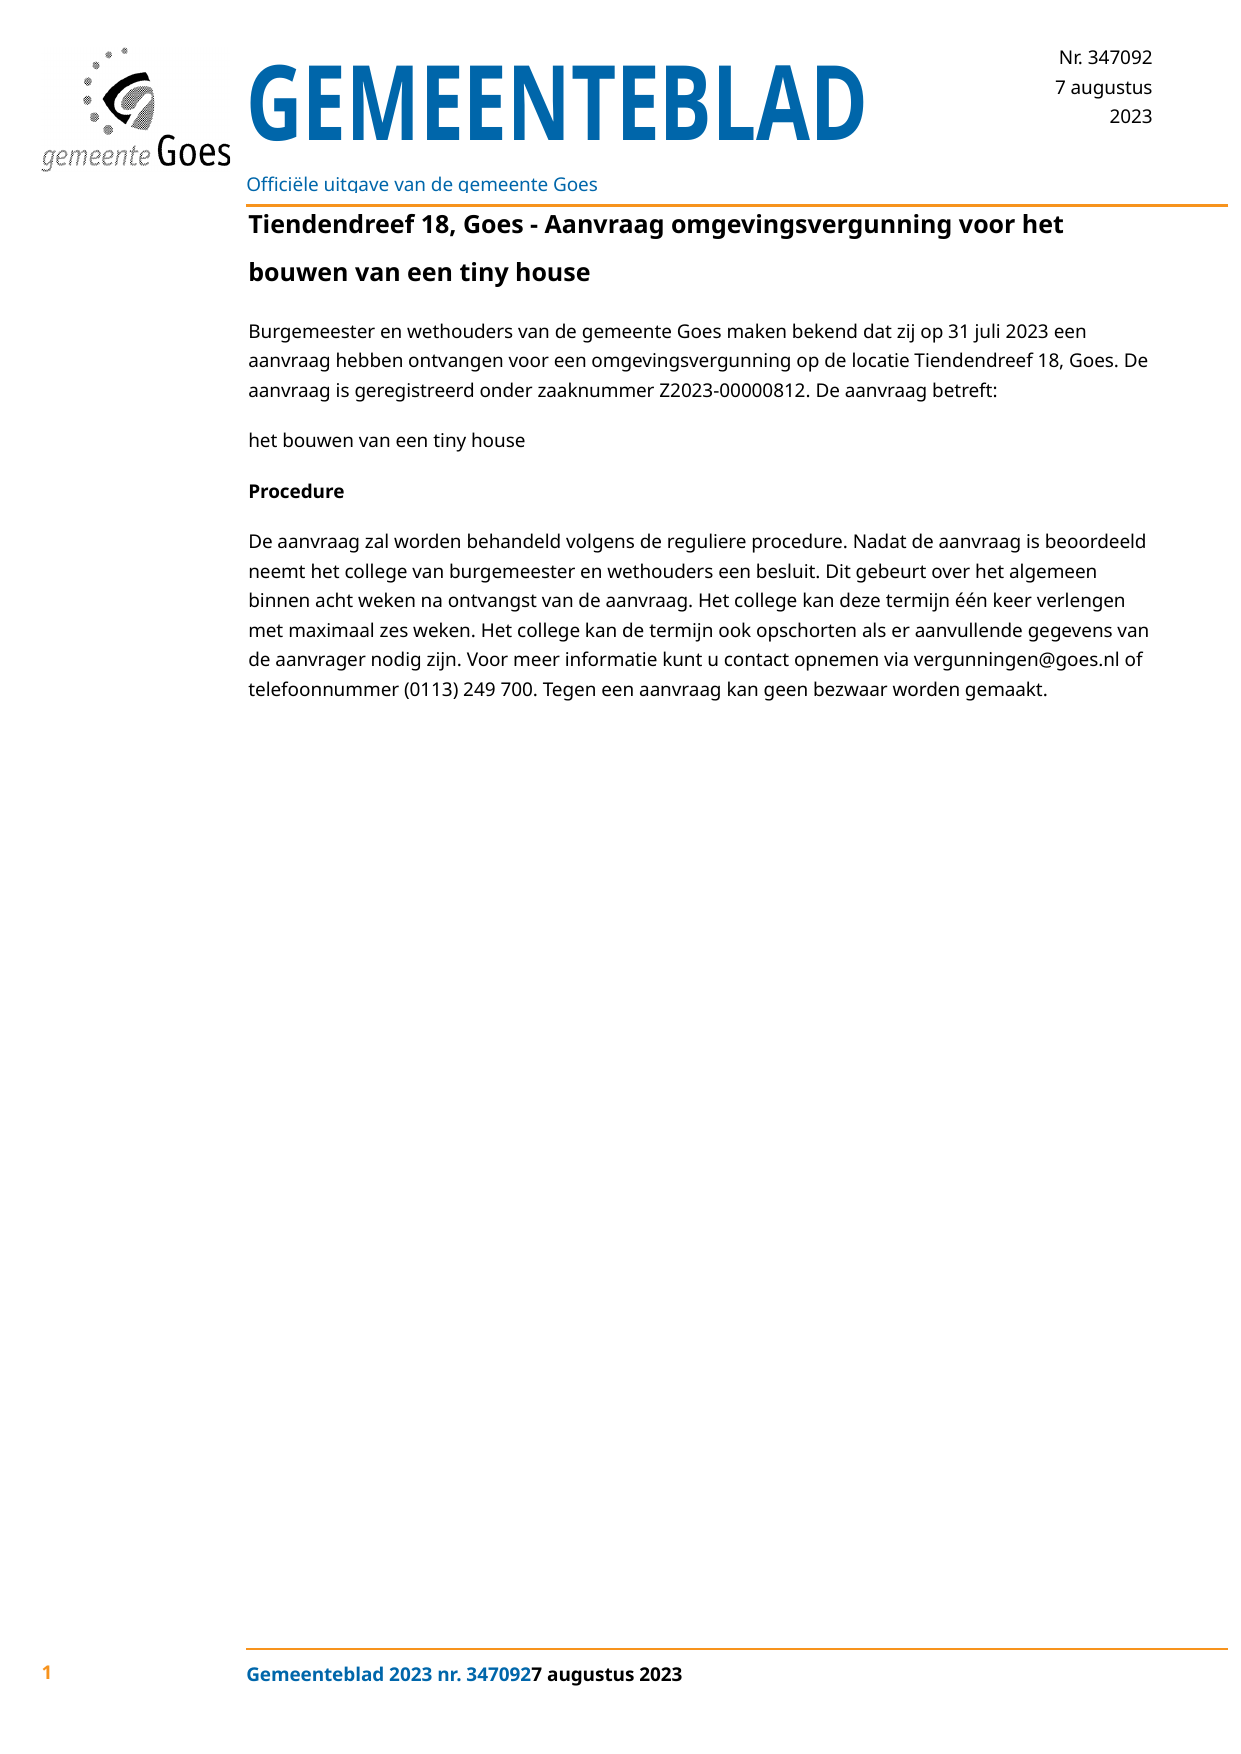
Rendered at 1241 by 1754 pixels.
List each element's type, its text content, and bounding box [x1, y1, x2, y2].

text Tiendendreef 18, Goes - Aanvraag omgevingsvergunning voor het bouwen van een tiny house [248, 207, 1152, 288]
text Burgemeester en wethouders van de gemeente Goes maken bekend dat zij op 31 juli 2023 een aanvraag hebben ontvangen voor een omgevingsvergunning op de locatie Tiendendreef 18, Goes. De aanvraag is geregistreerd onder zaaknummer Z2023-00000812. De aanvraag betreft: [248, 318, 1152, 403]
picture [41, 47, 231, 172]
text De aanvraag zal worden behandeld volgens de reguliere procedure. Nadat de aanvraag is beoordeeld neemt het college van burgemeester en wethouders een besluit. Dit gebeurt over het algemeen binnen acht weken na ontvangst van de aanvraag. Het college kan deze termijn één keer verlengen met maximaal zes weken. Het college kan de termijn ook opschorten als er aanvullende gegevens van de aanvrager nodig zijn. Voor meer informatie kunt u contact opnemen via vergunningen@goes.nl of telefoonnummer (0113) 249 700. Tegen een aanvraag kan geen bezwaar worden gemaakt. [248, 528, 1152, 702]
text het bouwen van een tiny house [248, 427, 1152, 453]
text Procedure [248, 478, 1152, 504]
